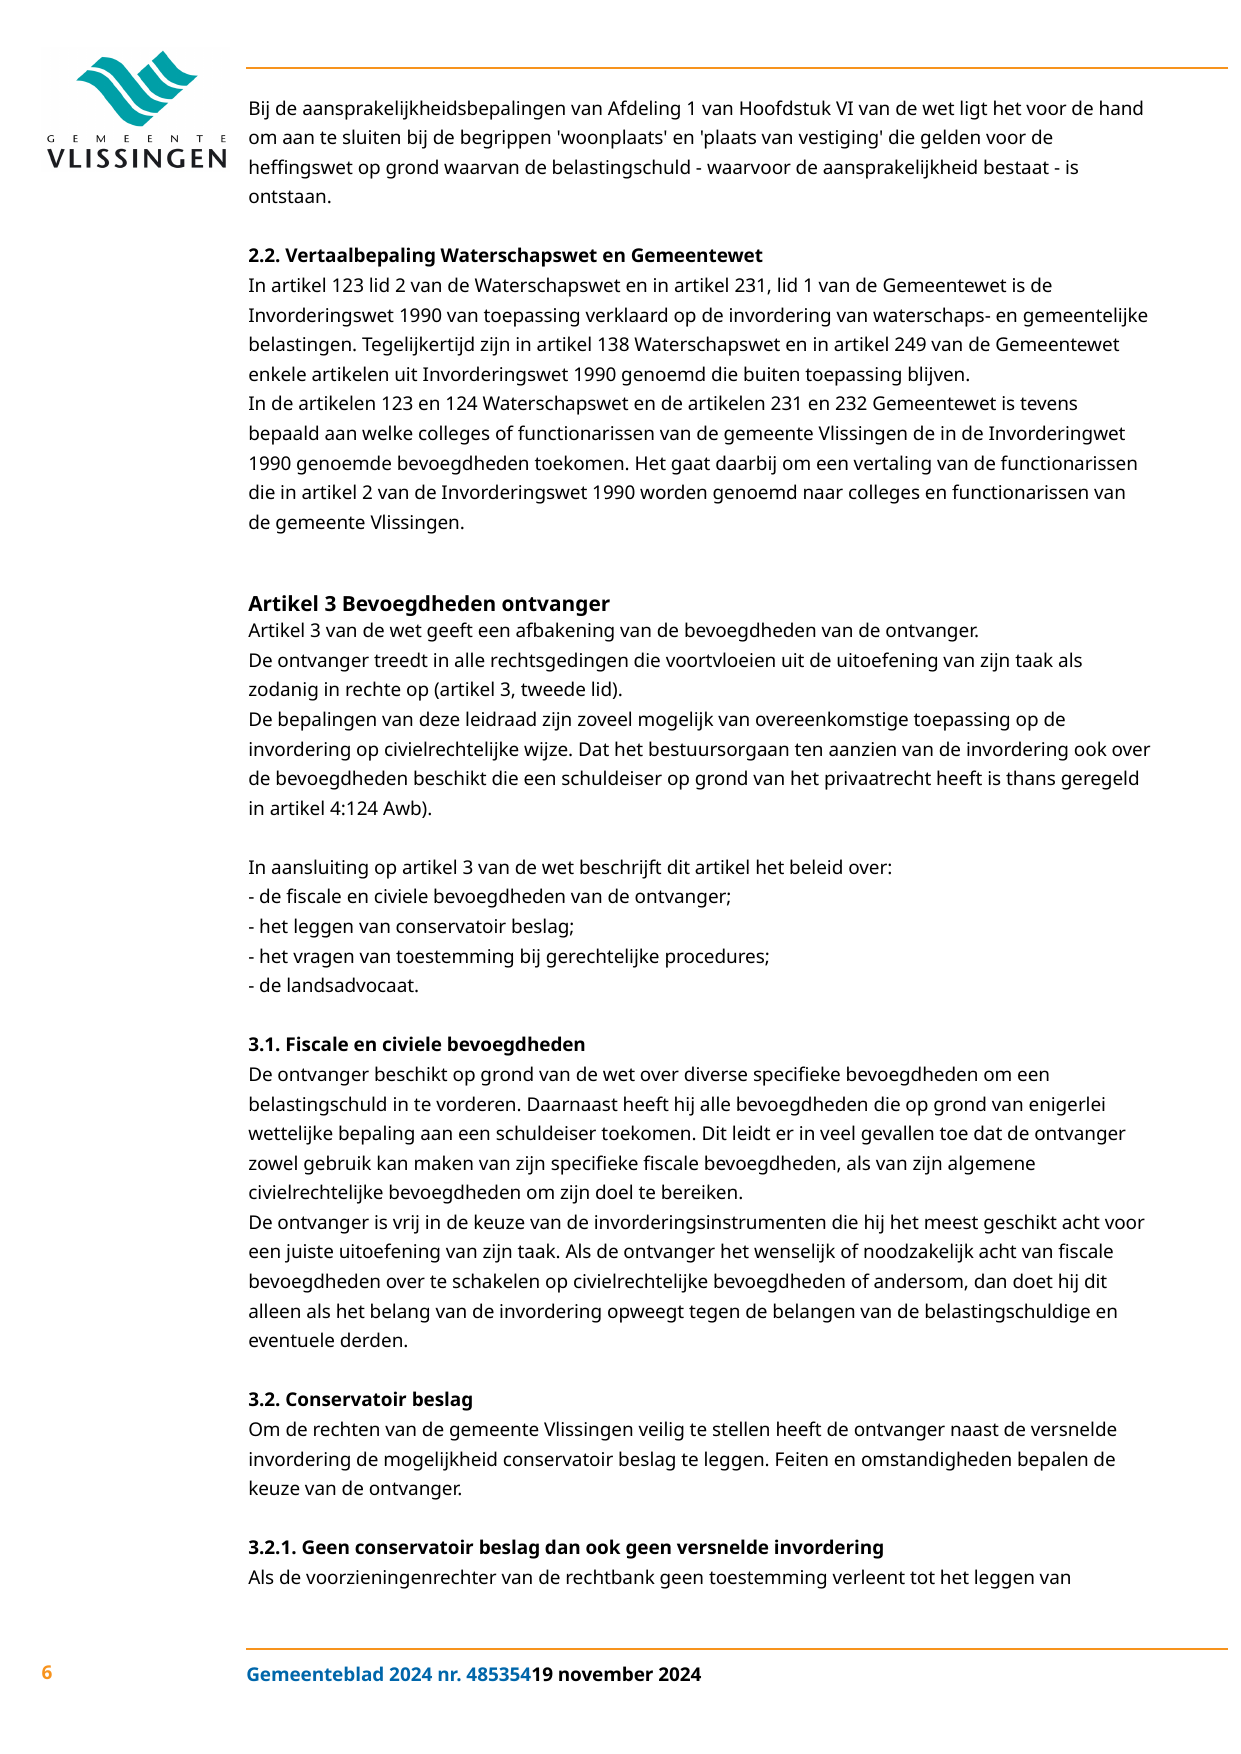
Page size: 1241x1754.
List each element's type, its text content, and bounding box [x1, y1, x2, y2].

text De ontvanger beschikt op grond van de wet over diverse specifieke bevoegdheden om een belastingschuld in te vorderen. Daarnaast heeft hij alle bevoegdheden die op grond van enigerlei wettelijke bepaling aan een schuldeiser toekomen. Dit leidt er in veel gevallen toe dat de ontvanger zowel gebruik kan maken van zijn specifieke fiscale bevoegdheden, als van zijn algemene civielrechtelijke bevoegdheden om zijn doel te bereiken. [248, 1061, 1152, 1205]
text De ontvanger treedt in alle rechtsgedingen die voortvloeien uit de uitoefening van zijn taak als zodanig in rechte op (artikel 3, tweede lid). [248, 647, 1152, 702]
text 3.2.1. Geen conservatoir beslag dan ook geen versnelde invordering [248, 1534, 1152, 1560]
text In artikel 123 lid 2 van de Waterschapswet en in artikel 231, lid 1 van de Gemeentewet is de Invorderingswet 1990 van toepassing verklaard op de invordering van waterschaps- en gemeentelijke belastingen. Tegelijkertijd zijn in artikel 138 Waterschapswet en in artikel 249 van de Gemeentewet enkele artikelen uit Invorderingswet 1990 genoemd die buiten toepassing blijven. [248, 272, 1152, 387]
text In de artikelen 123 en 124 Waterschapswet en de artikelen 231 en 232 Gemeentewet is tevens bepaald aan welke colleges of functionarissen van de gemeente Vlissingen de in de Invorderingwet 1990 genoemde bevoegdheden toekomen. Het gaat daarbij om een vertaling van de functionarissen die in artikel 2 van de Invorderingswet 1990 worden genoemd naar colleges en functionarissen van de gemeente Vlissingen. [248, 391, 1152, 535]
text Bij de aansprakelijkheidsbepalingen van Afdeling 1 van Hoofdstuk VI van de wet ligt het voor de hand om aan te sluiten bij de begrippen 'woonplaats' en 'plaats van vestiging' die gelden voor de heffingswet op grond waarvan de belastingschuld - waarvoor de aansprakelijkheid bestaat - is ontstaan. [248, 95, 1152, 209]
text De ontvanger is vrij in de keuze van de invorderingsinstrumenten die hij het meest geschikt acht voor een juiste uitoefening van zijn taak. Als de ontvanger het wenselijk of noodzakelijk acht van fiscale bevoegdheden over te schakelen op civielrechtelijke bevoegdheden of andersom, dan doet hij dit alleen als het belang van de invordering opweegt tegen de belangen van de belastingschuldige en eventuele derden. [248, 1209, 1152, 1353]
text - de fiscale en civiele bevoegdheden van de ontvanger; [248, 884, 1152, 909]
picture [41, 47, 231, 172]
text 3.1. Fiscale en civiele bevoegdheden [248, 1032, 1152, 1057]
text Als de voorzieningenrechter van de rechtbank geen toestemming verleent tot het leggen van [248, 1564, 1152, 1590]
text - de landsadvocaat. [248, 972, 1152, 998]
text - het vragen van toestemming bij gerechtelijke procedures; [248, 943, 1152, 968]
text De bepalingen van deze leidraad zijn zoveel mogelijk van overeenkomstige toepassing op de invordering op civielrechtelijke wijze. Dat het bestuursorgaan ten aanzien van de invordering ook over de bevoegdheden beschikt die een schuldeiser op grond van het privaatrecht heeft is thans geregeld in artikel 4:124 Awb). [248, 706, 1152, 821]
text Om de rechten van de gemeente Vlissingen veilig te stellen heeft de ontvanger naast de versnelde invordering de mogelijkheid conservatoir beslag te leggen. Feiten en omstandigheden bepalen de keuze van de ontvanger. [248, 1416, 1152, 1501]
text - het leggen van conservatoir beslag; [248, 913, 1152, 939]
text Artikel 3 van de wet geeft een afbakening van de bevoegdheden van de ontvanger. [248, 617, 1152, 643]
text Artikel 3 Bevoegdheden ontvanger [248, 589, 1152, 617]
text 2.2. Vertaalbepaling Waterschapswet en Gemeentewet [248, 243, 1152, 268]
text 3.2. Conservatoir beslag [248, 1387, 1152, 1412]
text In aansluiting op artikel 3 van de wet beschrijft dit artikel het beleid over: [248, 854, 1152, 880]
